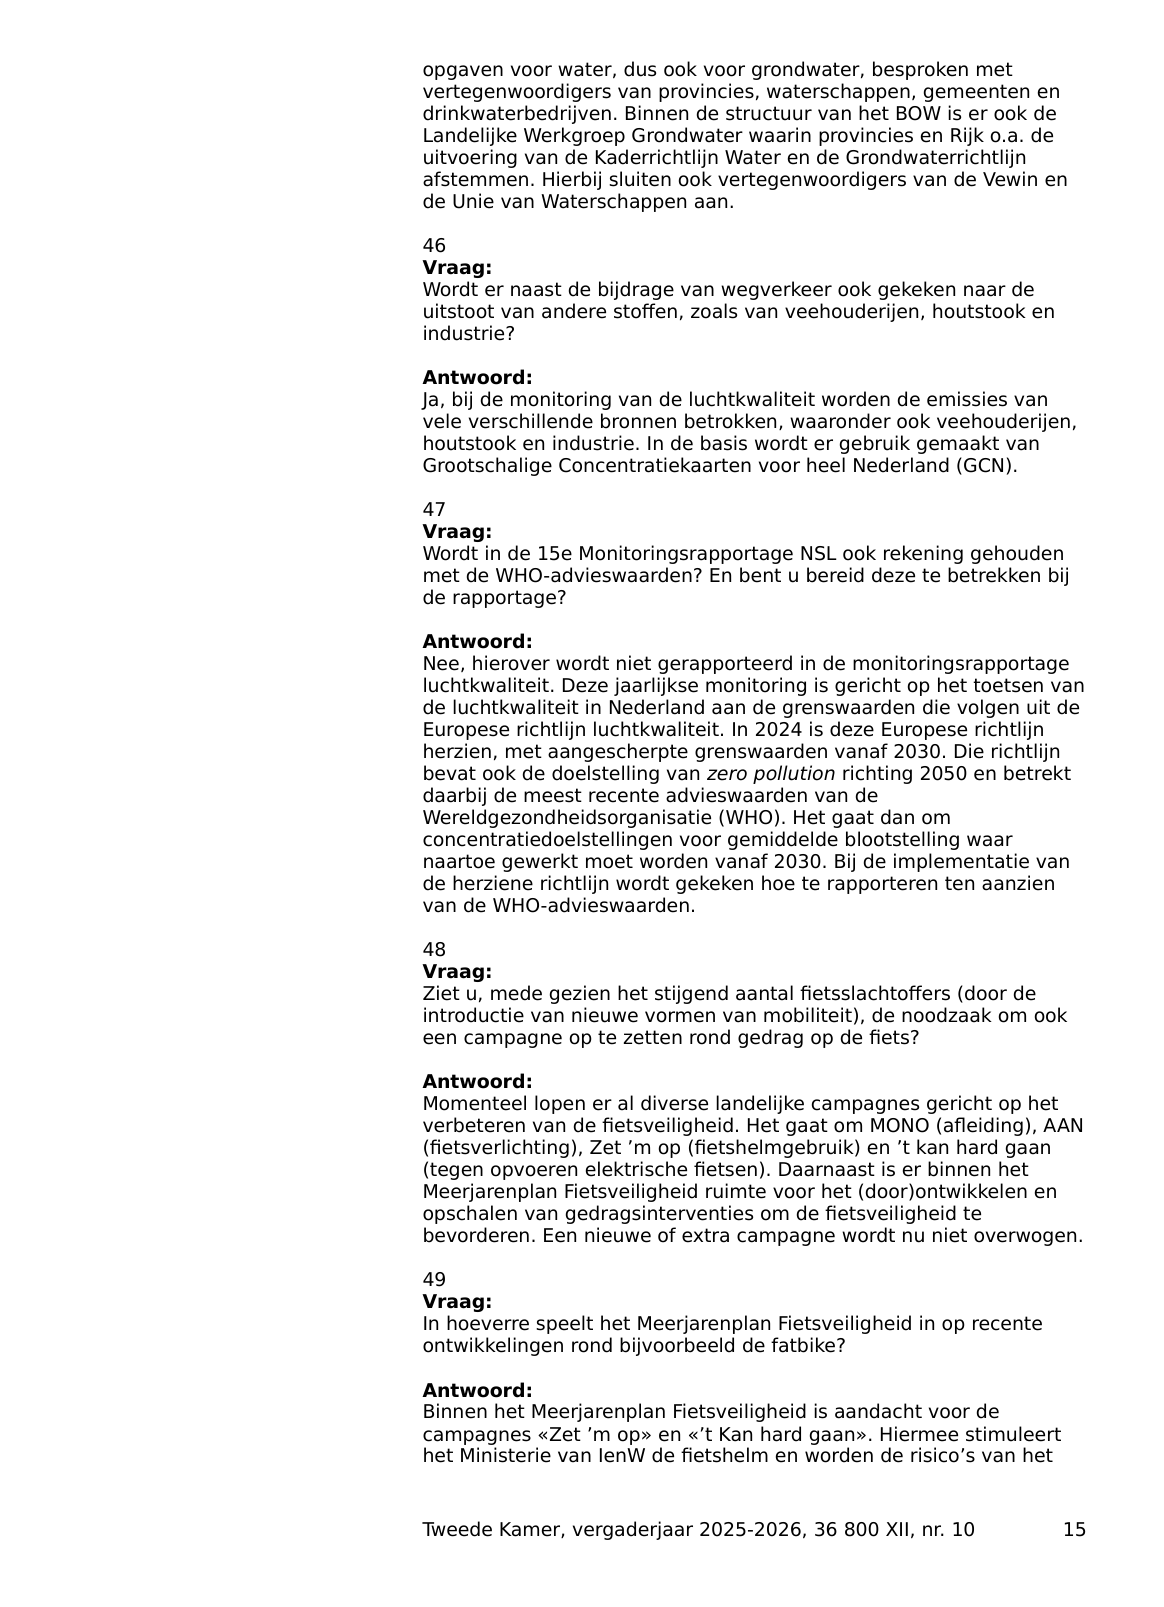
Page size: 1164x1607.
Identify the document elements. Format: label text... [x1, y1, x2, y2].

text 47 [422, 499, 1087, 521]
text Vraag: [422, 961, 1087, 983]
text Binnen het Meerjarenplan Fietsveiligheid is aandacht voor de campagnes «Zet ’m op» en «’t Kan hard gaan». Hiermee stimuleert het Ministerie van IenW de fietshelm en worden de risico’s van het [422, 1401, 1087, 1467]
text Ziet u, mede gezien het stijgend aantal fietsslachtoffers (door de introductie van nieuwe vormen van mobiliteit), de noodzaak om ook een campagne op te zetten rond gedrag op de fiets? [422, 983, 1087, 1049]
text Wordt in de 15e Monitoringsrapportage NSL ook rekening gehouden met de WHO-advieswaarden? En bent u bereid deze te betrekken bij de rapportage? [422, 543, 1087, 609]
text Antwoord: [422, 631, 1087, 653]
text Vraag: [422, 521, 1087, 543]
text Wordt er naast de bijdrage van wegverkeer ook gekeken naar de uitstoot van andere stoffen, zoals van veehouderijen, houtstook en industrie? [422, 279, 1087, 345]
text Vraag: [422, 257, 1087, 279]
text Vraag: [422, 1291, 1087, 1313]
text In hoeverre speelt het Meerjarenplan Fietsveiligheid in op recente ontwikkelingen rond bijvoorbeeld de fatbike? [422, 1313, 1087, 1357]
text Antwoord: [422, 367, 1087, 389]
text Antwoord: [422, 1071, 1087, 1093]
text 46 [422, 235, 1087, 257]
text Momenteel lopen er al diverse landelijke campagnes gericht op het verbeteren van de fietsveiligheid. Het gaat om MONO (afleiding), AAN (fietsverlichting), Zet ’m op (fietshelmgebruik) en ’t kan hard gaan (tegen opvoeren elektrische fietsen). Daarnaast is er binnen het Meerjarenplan Fietsveiligheid ruimte voor het (door)ontwikkelen en opschalen van gedragsinterventies om de fietsveiligheid te bevorderen. Een nieuwe of extra campagne wordt nu niet overwogen. [422, 1093, 1087, 1247]
text 49 [422, 1269, 1087, 1291]
text Ja, bij de monitoring van de luchtkwaliteit worden de emissies van vele verschillende bronnen betrokken, waaronder ook veehouderijen, houtstook en industrie. In de basis wordt er gebruik gemaakt van Grootschalige Concentratiekaarten voor heel Nederland (GCN). [422, 389, 1087, 477]
text Antwoord: [422, 1379, 1087, 1401]
text opgaven voor water, dus ook voor grondwater, besproken met vertegenwoordigers van provincies, waterschappen, gemeenten en drinkwaterbedrijven. Binnen de structuur van het BOW is er ook de Landelijke Werkgroep Grondwater waarin provincies en Rijk o.a. de uitvoering van de Kaderrichtlijn Water en de Grondwaterrichtlijn afstemmen. Hierbij sluiten ook vertegenwoordigers van de Vewin en de Unie van Waterschappen aan. [422, 59, 1087, 213]
text 48 [422, 939, 1087, 961]
text Nee, hierover wordt niet gerapporteerd in de monitoringsrapportage luchtkwaliteit. Deze jaarlijkse monitoring is gericht op het toetsen van de luchtkwaliteit in Nederland aan de grenswaarden die volgen uit de Europese richtlijn luchtkwaliteit. In 2024 is deze Europese richtlijn herzien, met aangescherpte grenswaarden vanaf 2030. Die richtlijn bevat ook de doelstelling van zero pollution richting 2050 en betrekt daarbij de meest recente advieswaarden van de Wereldgezondheidsorganisatie (WHO). Het gaat dan om concentratiedoelstellingen voor gemiddelde blootstelling waar naartoe gewerkt moet worden vanaf 2030. Bij de implementatie van de herziene richtlijn wordt gekeken hoe te rapporteren ten aanzien van de WHO-advieswaarden. [422, 653, 1087, 917]
